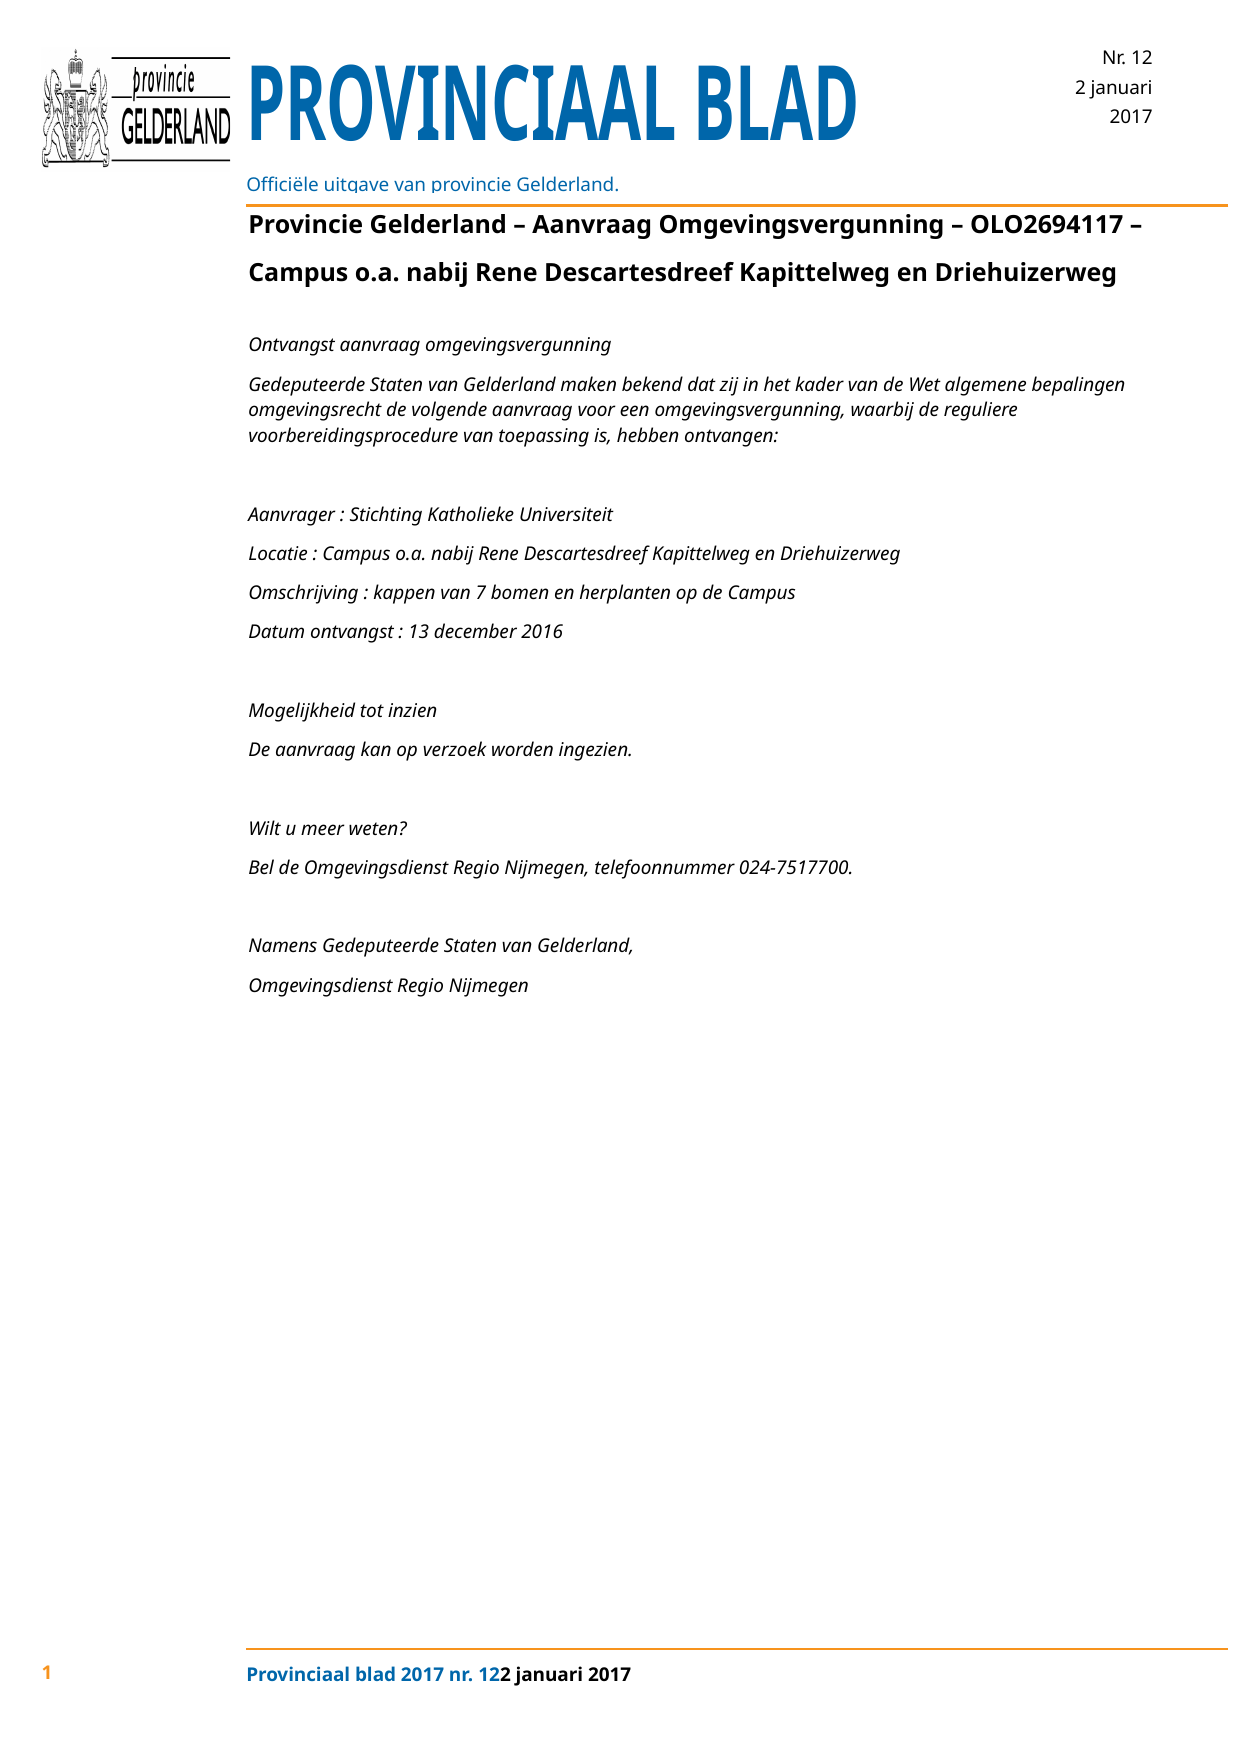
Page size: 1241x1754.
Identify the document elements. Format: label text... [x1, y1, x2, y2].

text Namens Gedeputeerde Staten van Gelderland, [248, 933, 1152, 958]
text Datum ontvangst : 13 december 2016 [248, 618, 1152, 644]
text Gedeputeerde Staten van Gelderland maken bekend dat zij in het kader van de Wet algemene bepalingen omgevingsrecht de volgende aanvraag voor een omgevingsvergunning, waarbij de reguliere voorbereidingsprocedure van toepassing is, hebben ontvangen: [248, 371, 1152, 448]
text Bel de Omgevingsdienst Regio Nijmegen, telefoonnummer 024-7517700. [248, 854, 1152, 880]
text Omschrijving : kappen van 7 bomen en herplanten op de Campus [248, 579, 1152, 605]
text Mogelijkheid tot inzien [248, 697, 1152, 723]
text Aanvrager : Stichting Katholieke Universiteit [248, 501, 1152, 526]
picture [41, 47, 231, 172]
text Omgevingsdienst Regio Nijmegen [248, 972, 1152, 998]
text De aanvraag kan op verzoek worden ingezien. [248, 736, 1152, 762]
text Locatie : Campus o.a. nabij Rene Descartesdreef Kapittelweg en Driehuizerweg [248, 540, 1152, 566]
text Wilt u meer weten? [248, 815, 1152, 841]
text Provincie Gelderland – Aanvraag Omgevingsvergunning – OLO2694117 – Campus o.a. nabij Rene Descartesdreef Kapittelweg en Driehuizerweg [248, 207, 1152, 288]
text Ontvangst aanvraag omgevingsvergunning [248, 331, 1152, 357]
